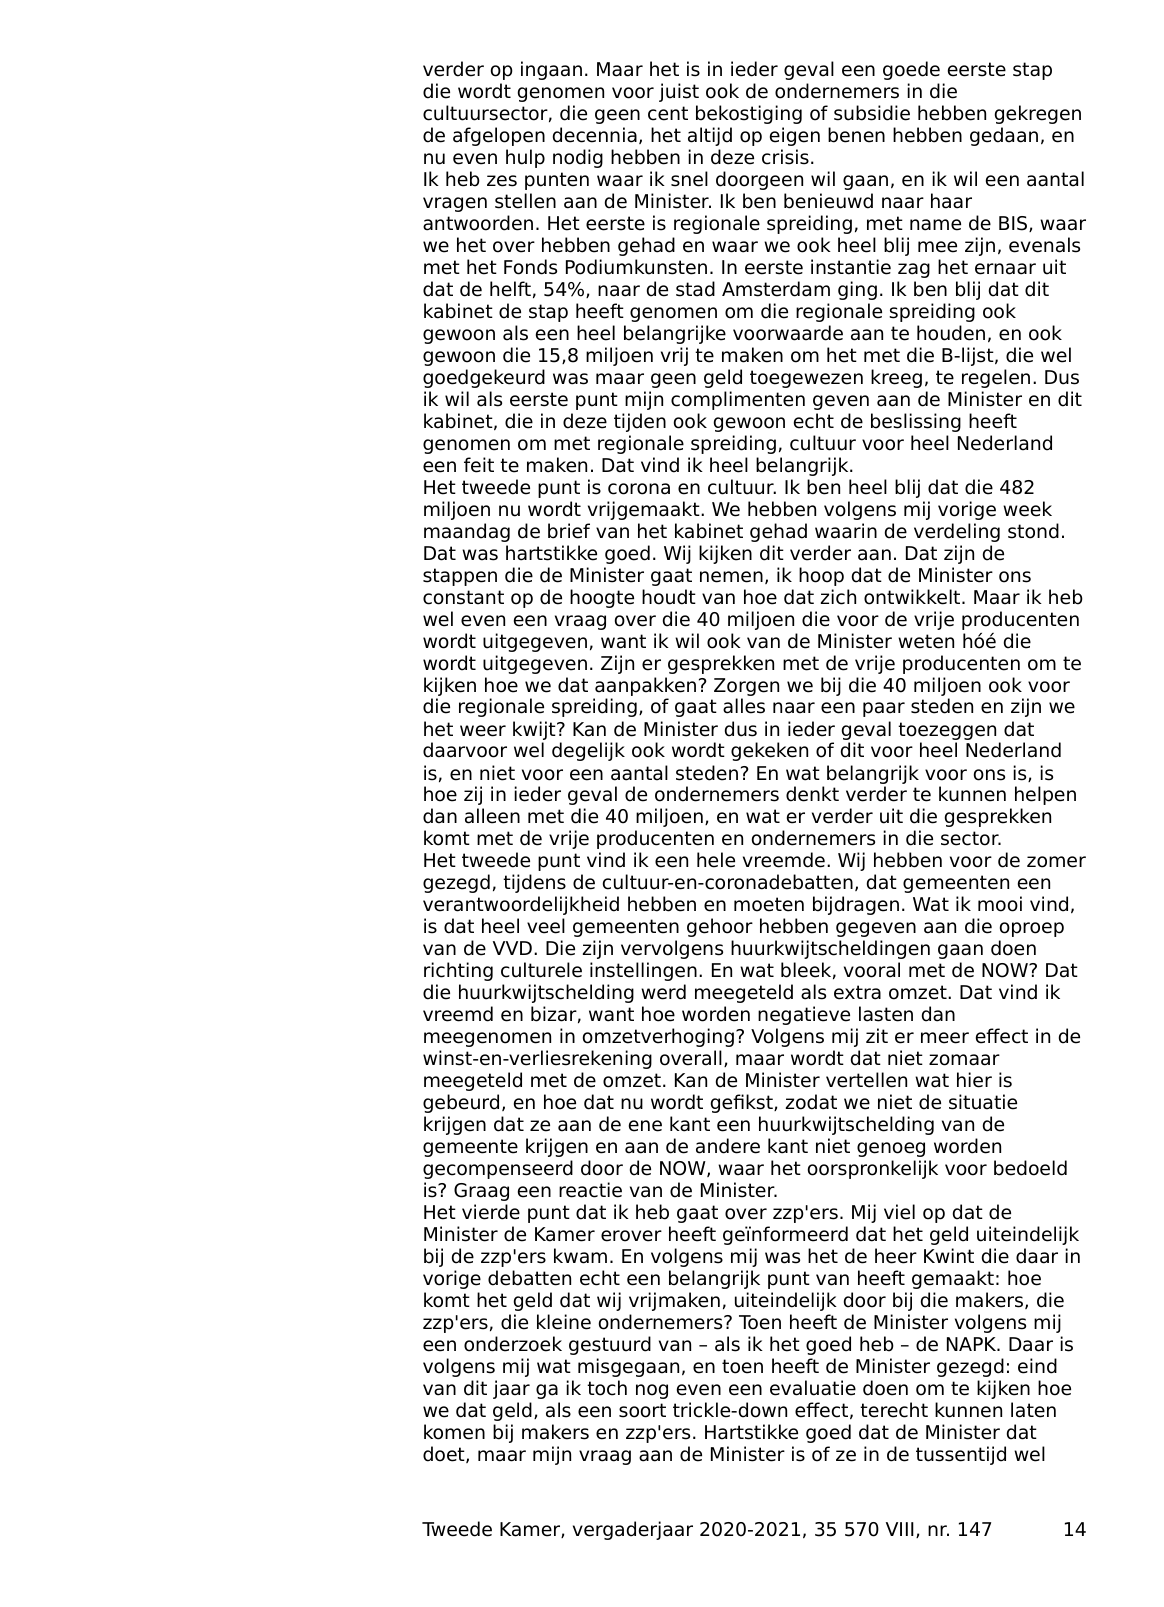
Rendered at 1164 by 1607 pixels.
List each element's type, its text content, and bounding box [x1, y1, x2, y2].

text verder op ingaan. Maar het is in ieder geval een goede eerste stap die wordt genomen voor juist ook de ondernemers in die cultuursector, die geen cent bekostiging of subsidie hebben gekregen de afgelopen decennia, het altijd op eigen benen hebben gedaan, en nu even hulp nodig hebben in deze crisis. [422, 59, 1087, 169]
text Het tweede punt is corona en cultuur. Ik ben heel blij dat die 482 miljoen nu wordt vrijgemaakt. We hebben volgens mij vorige week maandag de brief van het kabinet gehad waarin de verdeling stond. Dat was hartstikke goed. Wij kijken dit verder aan. Dat zijn de stappen die de Minister gaat nemen, ik hoop dat de Minister ons constant op de hoogte houdt van hoe dat zich ontwikkelt. Maar ik heb wel even een vraag over die 40 miljoen die voor de vrije producenten wordt uitgegeven, want ik wil ook van de Minister weten hóé die wordt uitgegeven. Zijn er gesprekken met de vrije producenten om te kijken hoe we dat aanpakken? Zorgen we bij die 40 miljoen ook voor die regionale spreiding, of gaat alles naar een paar steden en zijn we het weer kwijt? Kan de Minister dus in ieder geval toezeggen dat daarvoor wel degelijk ook wordt gekeken of dit voor heel Nederland is, en niet voor een aantal steden? En wat belangrijk voor ons is, is hoe zij in ieder geval de ondernemers denkt verder te kunnen helpen dan alleen met die 40 miljoen, en wat er verder uit die gesprekken komt met de vrije producenten en ondernemers in die sector. [422, 477, 1087, 850]
text Het vierde punt dat ik heb gaat over zzp'ers. Mij viel op dat de Minister de Kamer erover heeft geïnformeerd dat het geld uiteindelijk bij de zzp'ers kwam. En volgens mij was het de heer Kwint die daar in vorige debatten echt een belangrijk punt van heeft gemaakt: hoe komt het geld dat wij vrijmaken, uiteindelijk door bij die makers, die zzp'ers, die kleine ondernemers? Toen heeft de Minister volgens mij een onderzoek gestuurd van – als ik het goed heb – de NAPK. Daar is volgens mij wat misgegaan, en toen heeft de Minister gezegd: eind van dit jaar ga ik toch nog even een evaluatie doen om te kijken hoe we dat geld, als een soort trickle-down effect, terecht kunnen laten komen bij makers en zzp'ers. Hartstikke goed dat de Minister dat doet, maar mijn vraag aan de Minister is of ze in de tussentijd wel [422, 1202, 1087, 1466]
text Het tweede punt vind ik een hele vreemde. Wij hebben voor de zomer gezegd, tijdens de cultuur-en-coronadebatten, dat gemeenten een verantwoordelijkheid hebben en moeten bijdragen. Wat ik mooi vind, is dat heel veel gemeenten gehoor hebben gegeven aan die oproep van de VVD. Die zijn vervolgens huurkwijtscheldingen gaan doen richting culturele instellingen. En wat bleek, vooral met de NOW? Dat die huurkwijtschelding werd meegeteld als extra omzet. Dat vind ik vreemd en bizar, want hoe worden negatieve lasten dan meegenomen in omzetverhoging? Volgens mij zit er meer effect in de winst-en-verliesrekening overall, maar wordt dat niet zomaar meegeteld met de omzet. Kan de Minister vertellen wat hier is gebeurd, en hoe dat nu wordt gefikst, zodat we niet de situatie krijgen dat ze aan de ene kant een huurkwijtschelding van de gemeente krijgen en aan de andere kant niet genoeg worden gecompenseerd door de NOW, waar het oorspronkelijk voor bedoeld is? Graag een reactie van de Minister. [422, 850, 1087, 1202]
text Ik heb zes punten waar ik snel doorgeen wil gaan, en ik wil een aantal vragen stellen aan de Minister. Ik ben benieuwd naar haar antwoorden. Het eerste is regionale spreiding, met name de BIS, waar we het over hebben gehad en waar we ook heel blij mee zijn, evenals met het Fonds Podiumkunsten. In eerste instantie zag het ernaar uit dat de helft, 54%, naar de stad Amsterdam ging. Ik ben blij dat dit kabinet de stap heeft genomen om die regionale spreiding ook gewoon als een heel belangrijke voorwaarde aan te houden, en ook gewoon die 15,8 miljoen vrij te maken om het met die B-lijst, die wel goedgekeurd was maar geen geld toegewezen kreeg, te regelen. Dus ik wil als eerste punt mijn complimenten geven aan de Minister en dit kabinet, die in deze tijden ook gewoon echt de beslissing heeft genomen om met regionale spreiding, cultuur voor heel Nederland een feit te maken. Dat vind ik heel belangrijk. [422, 169, 1087, 477]
